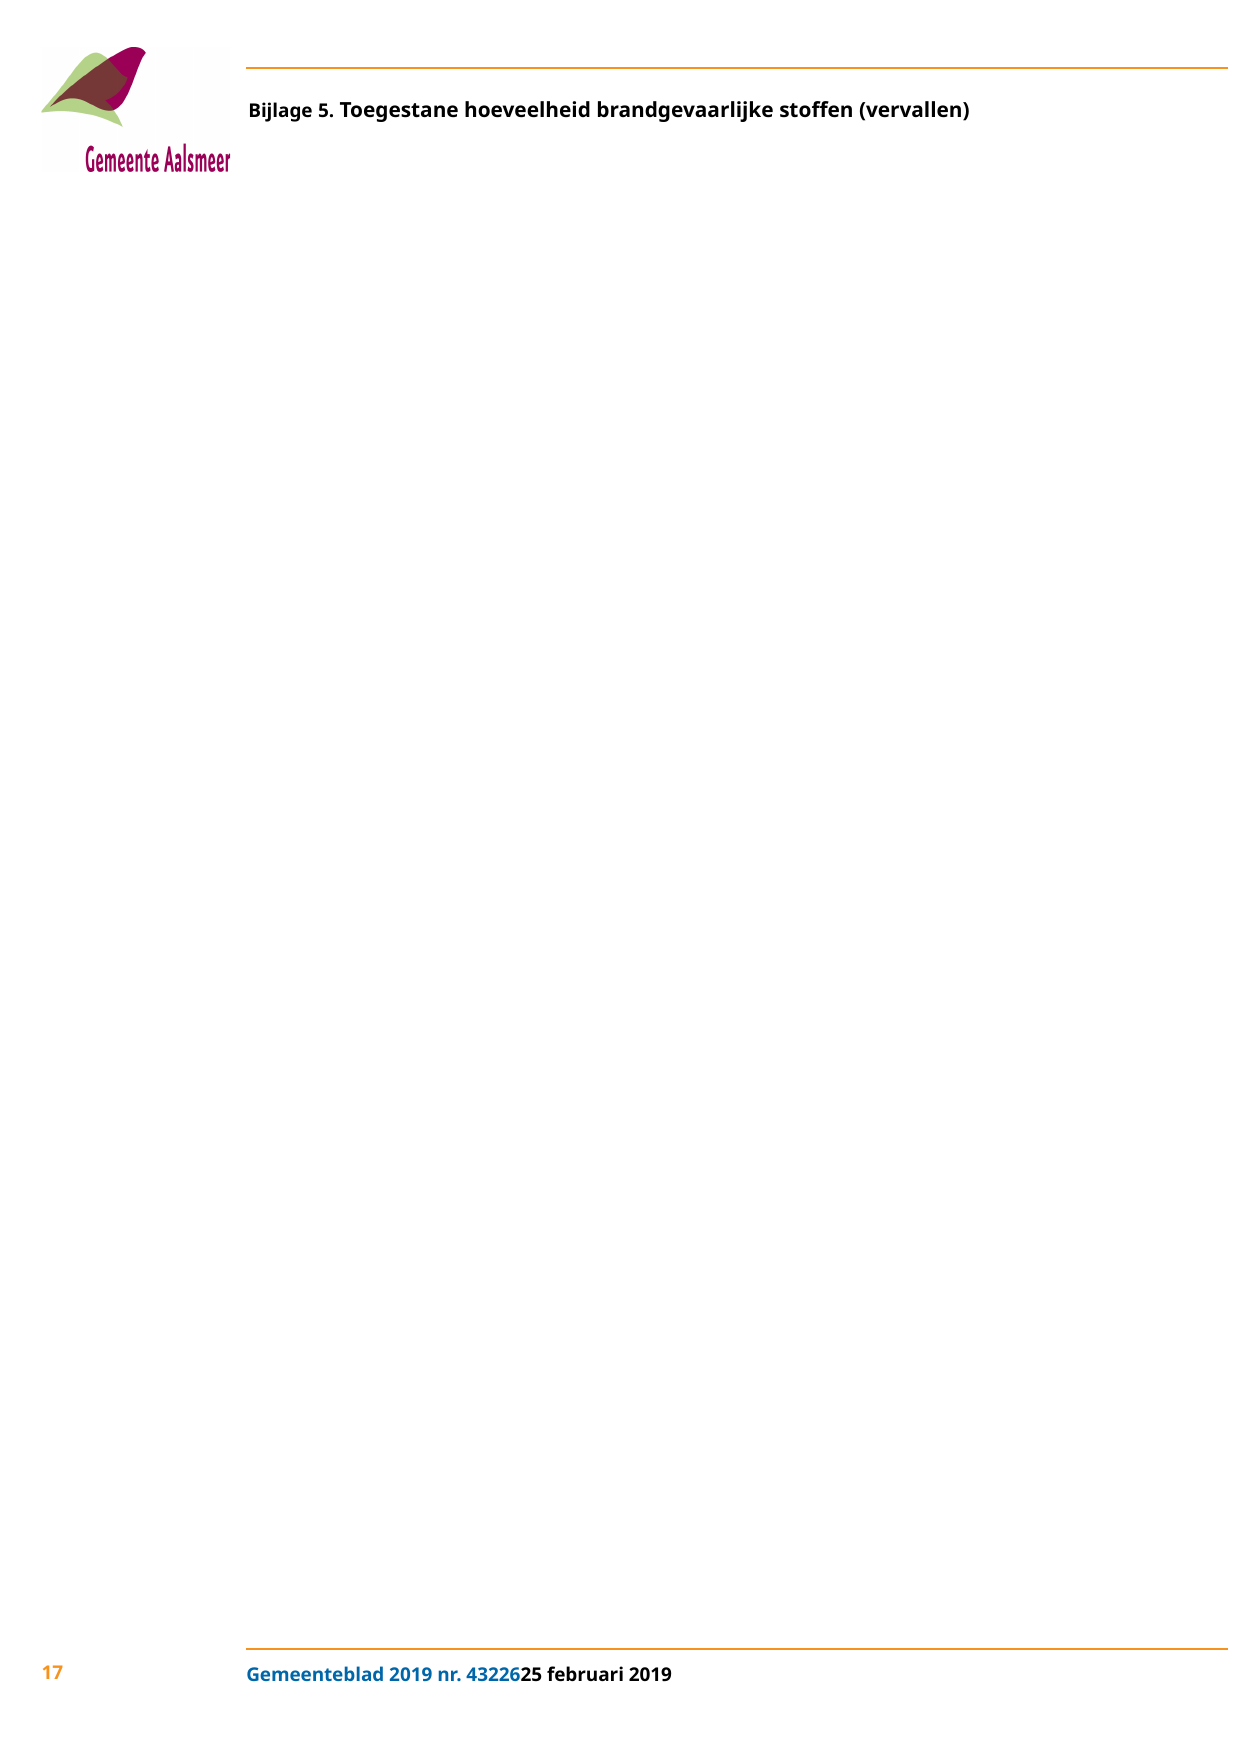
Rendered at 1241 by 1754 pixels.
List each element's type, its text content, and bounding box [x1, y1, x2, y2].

picture [41, 47, 231, 172]
text Bijlage 5. Toegestane hoeveelheid brandgevaarlijke stoffen (vervallen) [248, 95, 1152, 123]
